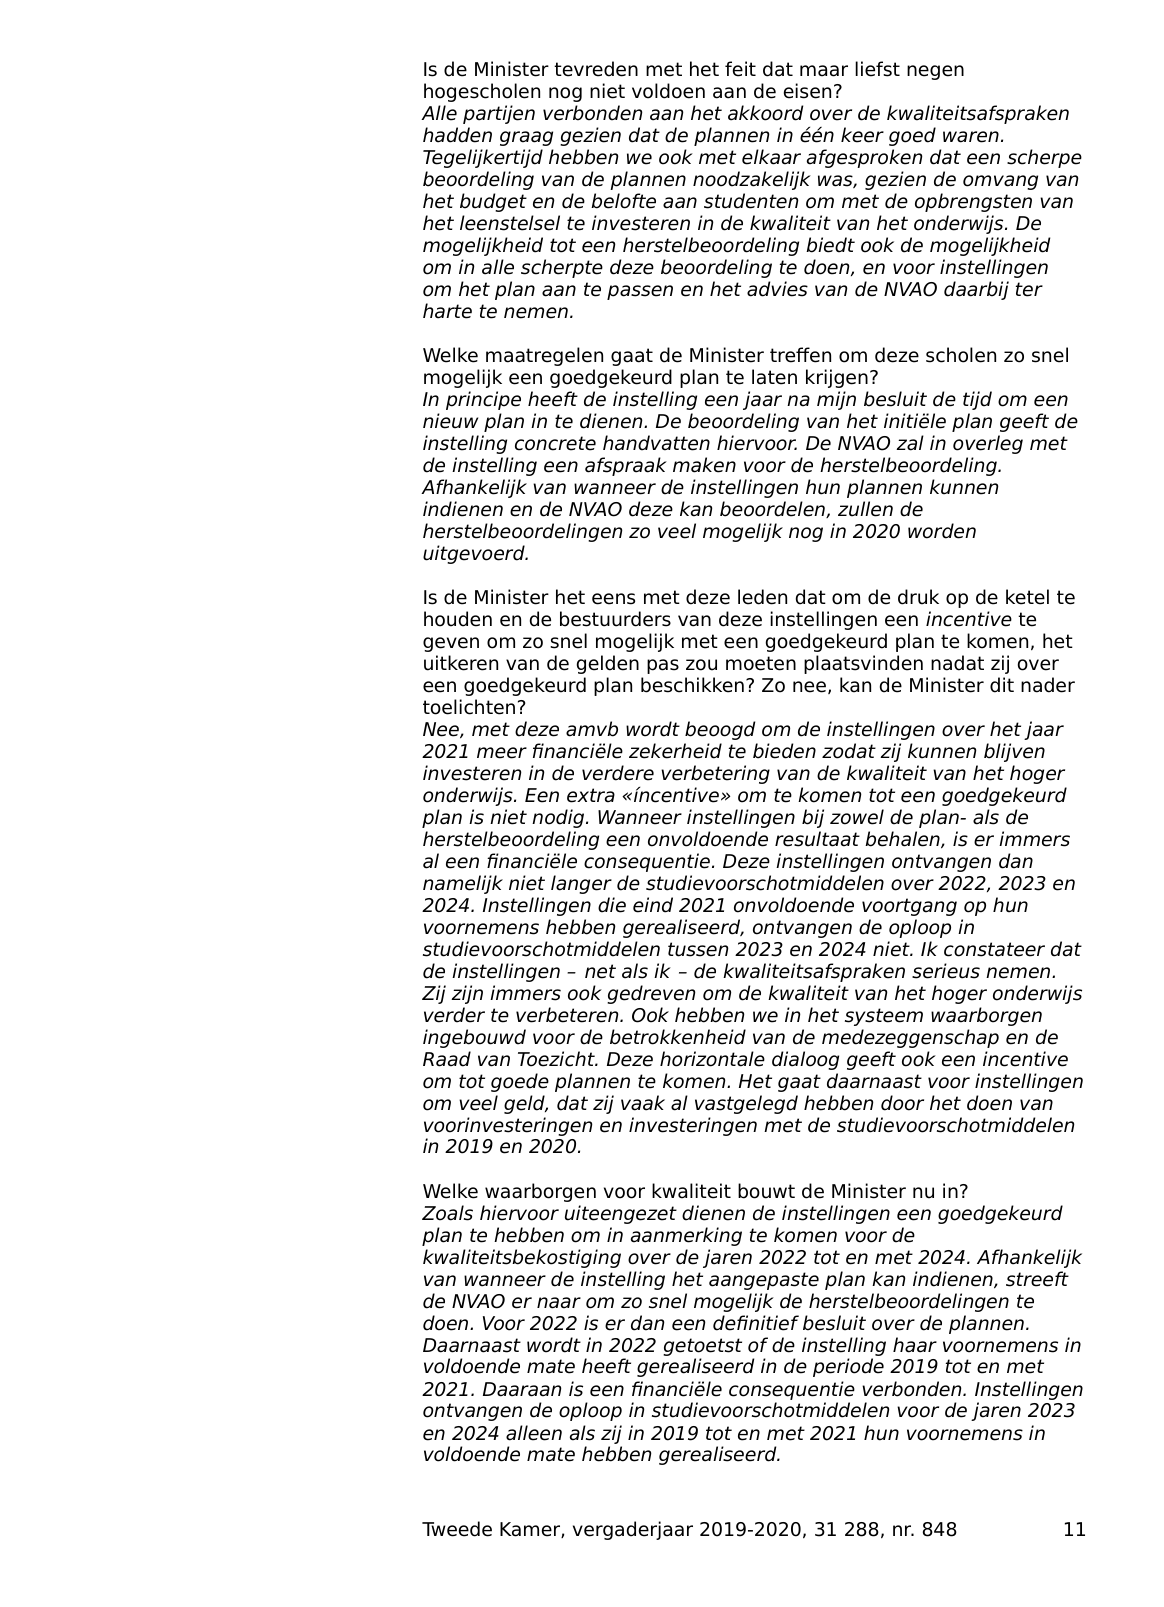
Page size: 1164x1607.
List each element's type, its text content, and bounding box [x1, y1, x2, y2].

text Alle partijen verbonden aan het akkoord over de kwaliteitsafspraken hadden graag gezien dat de plannen in één keer goed waren. Tegelijkertijd hebben we ook met elkaar afgesproken dat een scherpe beoordeling van de plannen noodzakelijk was, gezien de omvang van het budget en de belofte aan studenten om met de opbrengsten van het leenstelsel te investeren in de kwaliteit van het onderwijs. De mogelijkheid tot een herstelbeoordeling biedt ook de mogelijkheid om in alle scherpte deze beoordeling te doen, en voor instellingen om het plan aan te passen en het advies van de NVAO daarbij ter harte te nemen. [422, 103, 1087, 323]
text Welke maatregelen gaat de Minister treffen om deze scholen zo snel mogelijk een goedgekeurd plan te laten krijgen? [422, 345, 1087, 389]
text Is de Minister het eens met deze leden dat om de druk op de ketel te houden en de bestuurders van deze instellingen een incentive te geven om zo snel mogelijk met een goedgekeurd plan te komen, het uitkeren van de gelden pas zou moeten plaatsvinden nadat zij over een goedgekeurd plan beschikken? Zo nee, kan de Minister dit nader toelichten? [422, 587, 1087, 719]
text Nee, met deze amvb wordt beoogd om de instellingen over het jaar 2021 meer financiële zekerheid te bieden zodat zij kunnen blijven investeren in de verdere verbetering van de kwaliteit van het hoger onderwijs. Een extra «íncentive» om te komen tot een goedgekeurd plan is niet nodig. Wanneer instellingen bij zowel de plan- als de herstelbeoordeling een onvoldoende resultaat behalen, is er immers al een financiële consequentie. Deze instellingen ontvangen dan namelijk niet langer de studievoorschotmiddelen over 2022, 2023 en 2024. Instellingen die eind 2021 onvoldoende voortgang op hun voornemens hebben gerealiseerd, ontvangen de oploop in studievoorschotmiddelen tussen 2023 en 2024 niet. Ik constateer dat de instellingen – net als ik – de kwaliteitsafspraken serieus nemen. Zij zijn immers ook gedreven om de kwaliteit van het hoger onderwijs verder te verbeteren. Ook hebben we in het systeem waarborgen ingebouwd voor de betrokkenheid van de medezeggenschap en de Raad van Toezicht. Deze horizontale dialoog geeft ook een incentive om tot goede plannen te komen. Het gaat daarnaast voor instellingen om veel geld, dat zij vaak al vastgelegd hebben door het doen van voorinvesteringen en investeringen met de studievoorschotmiddelen in 2019 en 2020. [422, 719, 1087, 1158]
text Welke waarborgen voor kwaliteit bouwt de Minister nu in? [422, 1181, 1087, 1203]
text Zoals hiervoor uiteengezet dienen de instellingen een goedgekeurd plan te hebben om in aanmerking te komen voor de kwaliteitsbekostiging over de jaren 2022 tot en met 2024. Afhankelijk van wanneer de instelling het aangepaste plan kan indienen, streeft de NVAO er naar om zo snel mogelijk de herstelbeoordelingen te doen. Voor 2022 is er dan een definitief besluit over de plannen. Daarnaast wordt in 2022 getoetst of de instelling haar voornemens in voldoende mate heeft gerealiseerd in de periode 2019 tot en met 2021. Daaraan is een financiële consequentie verbonden. Instellingen ontvangen de oploop in studievoorschotmiddelen voor de jaren 2023 en 2024 alleen als zij in 2019 tot en met 2021 hun voornemens in voldoende mate hebben gerealiseerd. [422, 1203, 1087, 1466]
text Is de Minister tevreden met het feit dat maar liefst negen hogescholen nog niet voldoen aan de eisen? [422, 59, 1087, 103]
text In principe heeft de instelling een jaar na mijn besluit de tijd om een nieuw plan in te dienen. De beoordeling van het initiële plan geeft de instelling concrete handvatten hiervoor. De NVAO zal in overleg met de instelling een afspraak maken voor de herstelbeoordeling. Afhankelijk van wanneer de instellingen hun plannen kunnen indienen en de NVAO deze kan beoordelen, zullen de herstelbeoordelingen zo veel mogelijk nog in 2020 worden uitgevoerd. [422, 389, 1087, 565]
